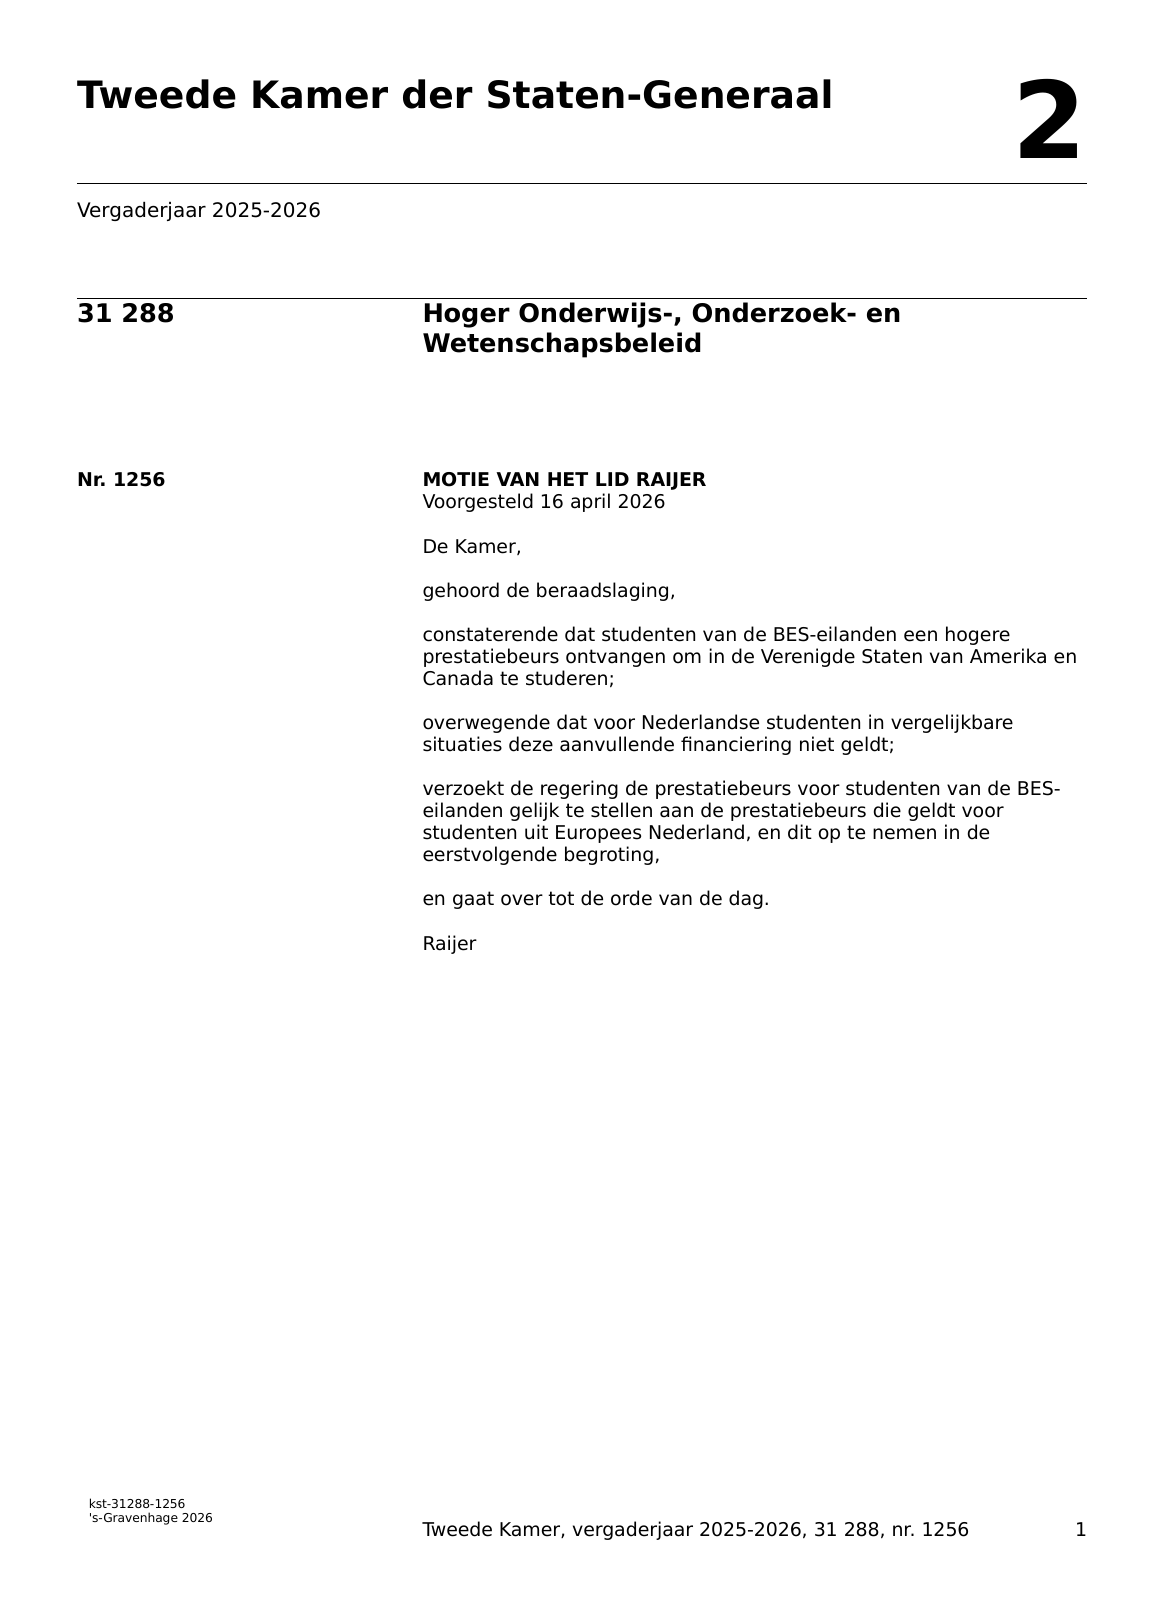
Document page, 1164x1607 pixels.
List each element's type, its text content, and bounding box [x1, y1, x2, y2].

table_header Tweede Kamer der Staten-Generaal [77, 59, 886, 183]
table_cell Vergaderjaar 2025-2026 [77, 184, 1087, 298]
subtitle 31 288 Hoger Onderwijs-, Onderzoek- en Wetenschapsbeleid [77, 299, 1087, 358]
text en gaat over tot de orde van de dag. [422, 888, 1087, 910]
subtitle Nr. 1256 MOTIE VAN HET LID RAIJER [77, 469, 1087, 491]
text kst-31288-1256 [88, 1497, 323, 1511]
text Voorgesteld 16 april 2026 [422, 491, 1087, 513]
text overwegende dat voor Nederlandse studenten in vergelijkbare situaties deze aanvullende financiering niet geldt; [422, 712, 1087, 756]
text 's-Gravenhage 2026 [88, 1511, 323, 1525]
text verzoekt de regering de prestatiebeurs voor studenten van de BES-eilanden gelijk te stellen aan de prestatiebeurs die geldt voor studenten uit Europees Nederland, en dit op te nemen in de eerstvolgende begroting, [422, 778, 1087, 866]
text gehoord de beraadslaging, [422, 580, 1087, 602]
text Raijer [422, 932, 1087, 954]
text constaterende dat studenten van de BES-eilanden een hogere prestatiebeurs ontvangen om in de Verenigde Staten van Amerika en Canada te studeren; [422, 624, 1087, 690]
table_header 2 [886, 59, 1087, 183]
text De Kamer, [422, 536, 1087, 557]
